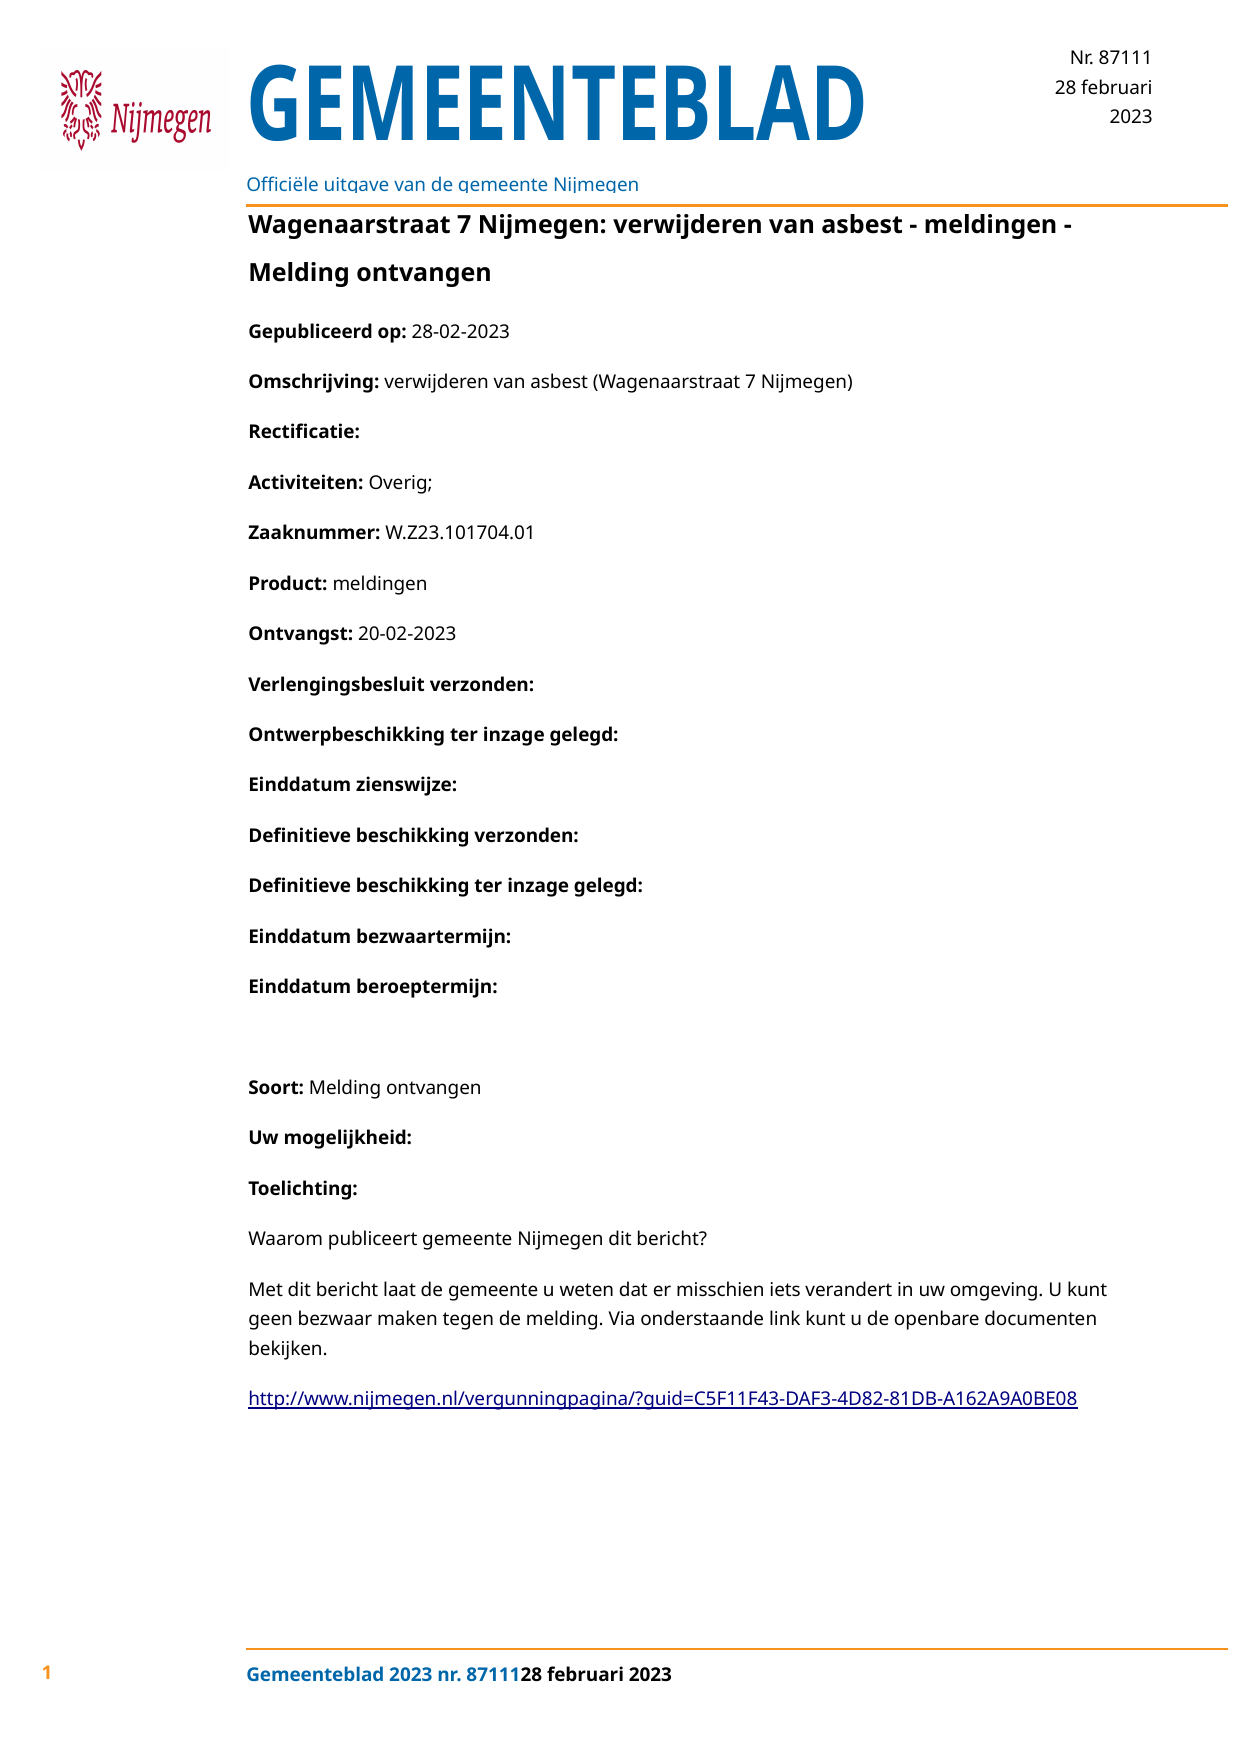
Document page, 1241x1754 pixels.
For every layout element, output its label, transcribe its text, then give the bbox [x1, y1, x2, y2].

text Einddatum beroeptermijn: [248, 973, 1152, 999]
text Ontwerpbeschikking ter inzage gelegd: [248, 721, 1152, 747]
text Definitieve beschikking ter inzage gelegd: [248, 872, 1152, 898]
text Uw mogelijkheid: [248, 1124, 1152, 1150]
text Wagenaarstraat 7 Nijmegen: verwijderen van asbest - meldingen - Melding ontvangen [248, 207, 1152, 288]
text http://www.nijmegen.nl/vergunningpagina/?guid=C5F11F43-DAF3-4D82-81DB-A162A9A0BE08 [248, 1385, 1152, 1411]
text Verlengingsbesluit verzonden: [248, 671, 1152, 697]
text Soort: Melding ontvangen [248, 1074, 1152, 1100]
text Definitieve beschikking verzonden: [248, 822, 1152, 848]
text Einddatum bezwaartermijn: [248, 923, 1152, 949]
text Ontvangst: 20-02-2023 [248, 620, 1152, 646]
text Activiteiten: Overig; [248, 469, 1152, 495]
text Gepubliceerd op: 28-02-2023 [248, 318, 1152, 344]
text Product: meldingen [248, 570, 1152, 596]
picture [41, 47, 231, 172]
text Waarom publiceert gemeente Nijmegen dit bericht? [248, 1225, 1152, 1251]
text Omschrijving: verwijderen van asbest (Wagenaarstraat 7 Nijmegen) [248, 368, 1152, 394]
text Rectificatie: [248, 419, 1152, 444]
text Met dit bericht laat de gemeente u weten dat er misschien iets verandert in uw omgeving. U kunt geen bezwaar maken tegen de melding. Via onderstaande link kunt u de openbare documenten bekijken. [248, 1276, 1152, 1361]
text Zaaknummer: W.Z23.101704.01 [248, 519, 1152, 545]
text Toelichting: [248, 1175, 1152, 1201]
text Einddatum zienswijze: [248, 772, 1152, 797]
